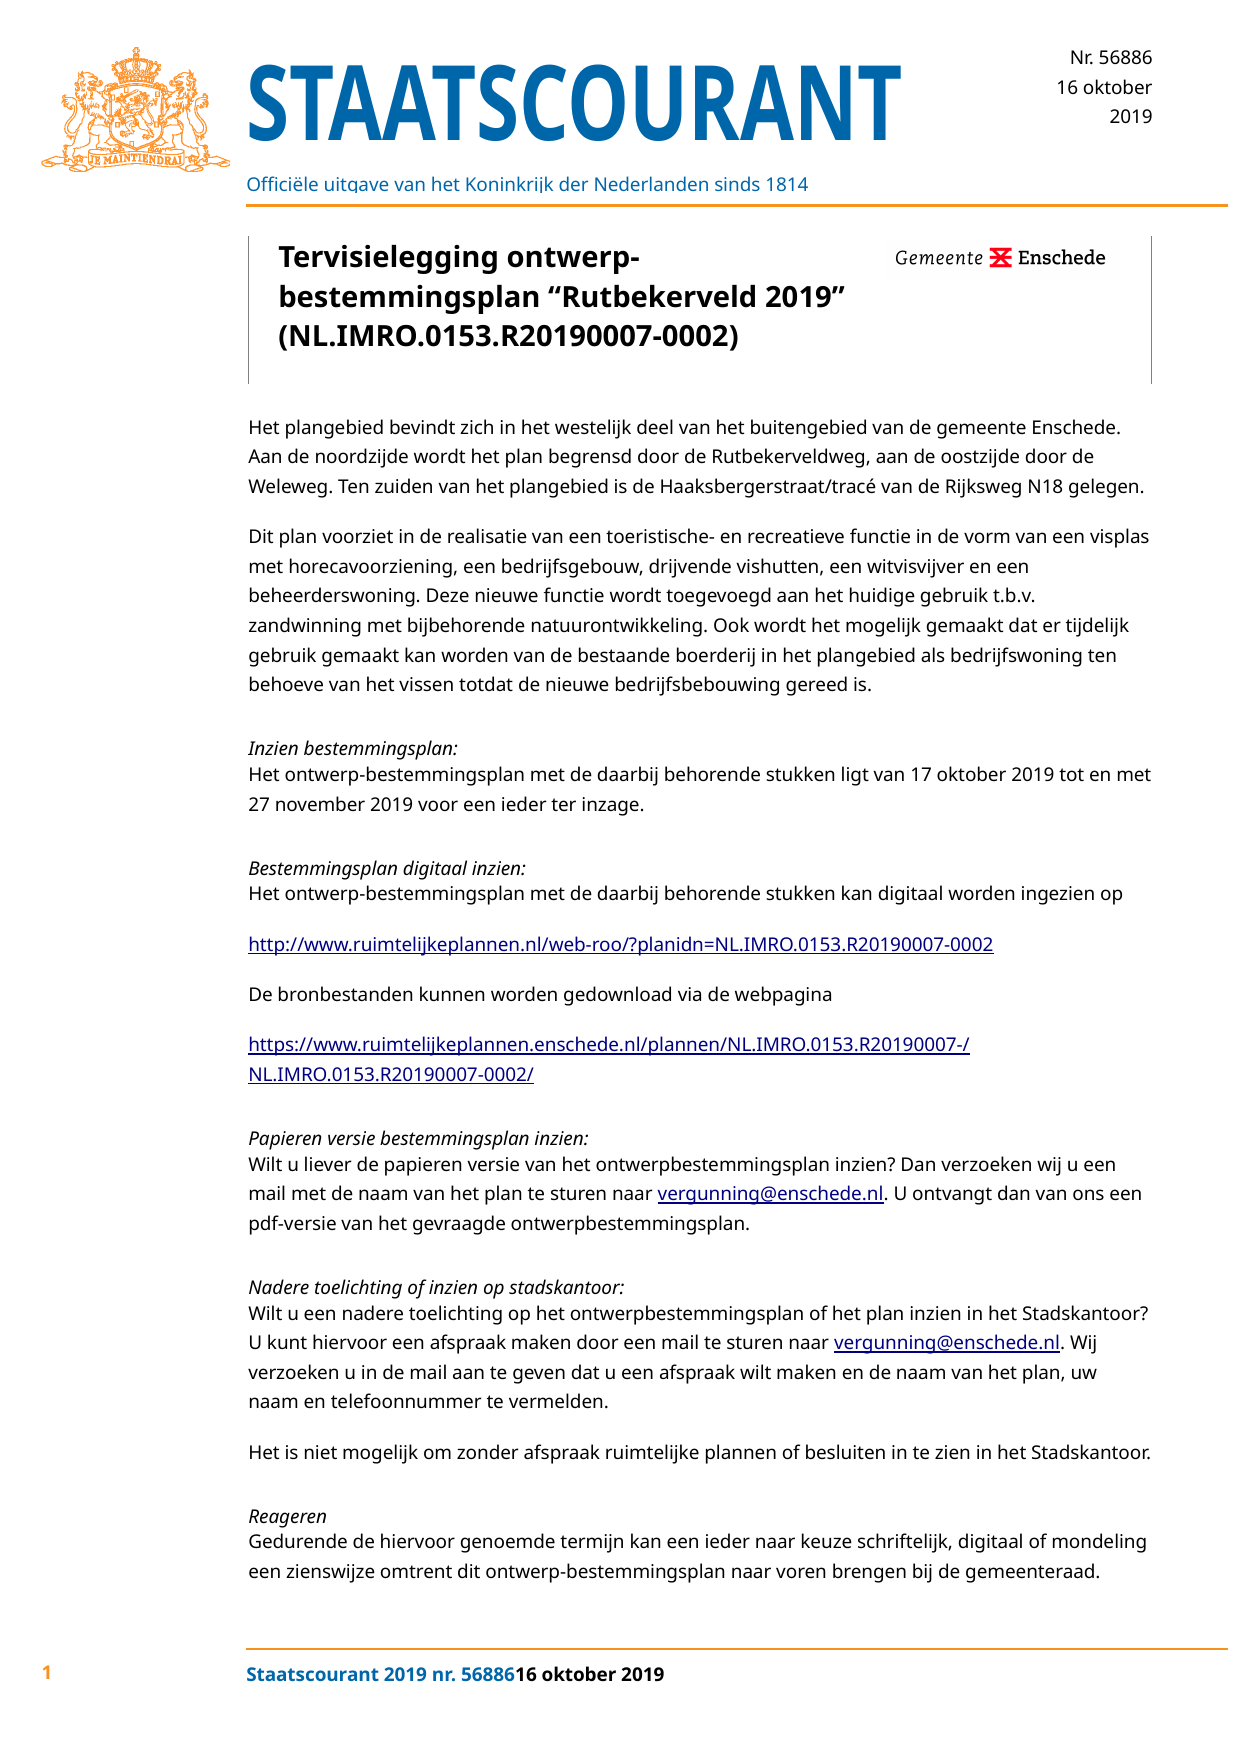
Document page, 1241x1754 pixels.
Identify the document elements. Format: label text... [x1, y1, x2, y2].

text Dit plan voorziet in de realisatie van een toeristische- en recreatieve functie in de vorm van een visplas met horecavoorziening, een bedrijfsgebouw, drijvende vishutten, een witvisvijver en een beheerderswoning. Deze nieuwe functie wordt toegevoegd aan het huidige gebruik t.b.v. zandwinning met bijbehorende natuurontwikkeling. Ook wordt het mogelijk gemaakt dat er tijdelijk gebruik gemaakt kan worden van de bestaande boerderij in het plangebied als bedrijfswoning ten behoeve van het vissen totdat de nieuwe bedrijfsbebouwing gereed is. [248, 523, 1152, 697]
table_header Tervisielegging ontwerp-bestemmingsplan “Rutbekerveld 2019” (NL.IMRO.0153.R20190007-0002) [249, 236, 850, 384]
picture [41, 47, 231, 172]
text Het plangebied bevindt zich in het westelijk deel van het buitengebied van de gemeente Enschede. Aan de noordzijde wordt het plan begrensd door de Rutbekerveldweg, aan de oostzijde door de Weleweg. Ten zuiden van het plangebied is de Haaksbergerstraat/tracé van de Rijksweg N18 gelegen. [248, 414, 1152, 499]
text https://www.ruimtelijkeplannen.enschede.nl/plannen/NL.IMRO.0153.R20190007-/NL.IMRO.0153.R20190007-0002/ [248, 1032, 1152, 1087]
table_header [850, 236, 1151, 384]
text Inzien bestemmingsplan: [248, 735, 1152, 761]
text Het ontwerp-bestemmingsplan met de daarbij behorende stukken ligt van 17 oktober 2019 tot en met 27 november 2019 voor een ieder ter inzage. [248, 761, 1152, 816]
text Wilt u liever de papieren versie van het ontwerpbestemmingsplan inzien? Dan verzoeken wij u een mail met de naam van het plan te sturen naar vergunning@enschede.nl. U ontvangt dan van ons een pdf-versie van het gevraagde ontwerpbestemmingsplan. [248, 1151, 1152, 1236]
text De bronbestanden kunnen worden gedownload via de webpagina [248, 981, 1152, 1007]
text Gedurende de hiervoor genoemde termijn kan een ieder naar keuze schriftelijk, digitaal of mondeling een zienswijze omtrent dit ontwerp-bestemmingsplan naar voren brengen bij de gemeenteraad. [248, 1529, 1152, 1584]
text Het is niet mogelijk om zonder afspraak ruimtelijke plannen of besluiten in te zien in het Stadskantoor. [248, 1439, 1152, 1465]
text Papieren versie bestemmingsplan inzien: [248, 1125, 1152, 1151]
text http://www.ruimtelijkeplannen.nl/web-roo/?planidn=NL.IMRO.0153.R20190007-0002 [248, 931, 1152, 957]
text Nadere toelichting of inzien op stadskantoor: [248, 1274, 1152, 1300]
text Bestemmingsplan digitaal inzien: [248, 855, 1152, 880]
picture [882, 236, 1119, 279]
text Wilt u een nadere toelichting op het ontwerpbestemmingsplan of het plan inzien in het Stadskantoor? U kunt hiervoor een afspraak maken door een mail te sturen naar vergunning@enschede.nl. Wij verzoeken u in de mail aan te geven dat u een afspraak wilt maken en de naam van het plan, uw naam en telefoonnummer te vermelden. [248, 1300, 1152, 1414]
text Het ontwerp-bestemmingsplan met de daarbij behorende stukken kan digitaal worden ingezien op [248, 880, 1152, 906]
text Reageren [248, 1503, 1152, 1529]
